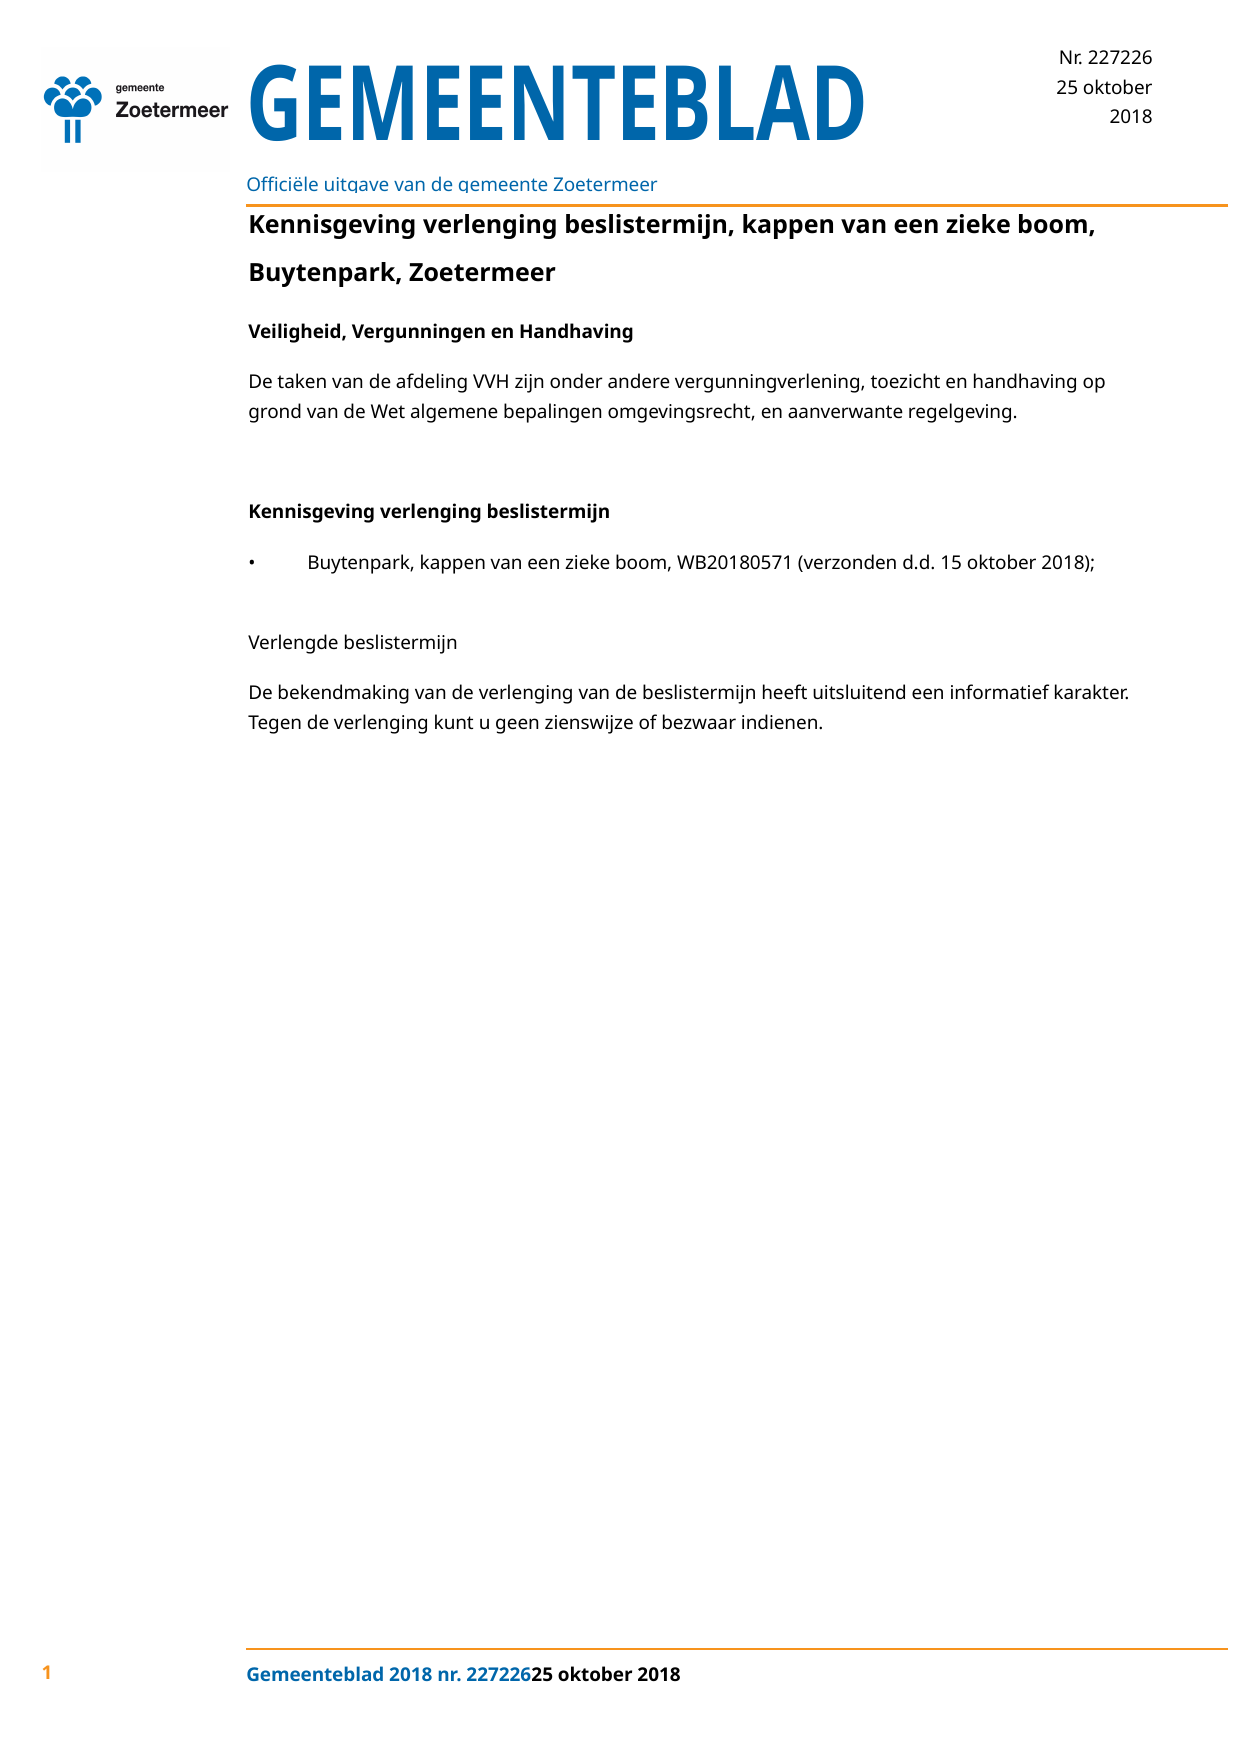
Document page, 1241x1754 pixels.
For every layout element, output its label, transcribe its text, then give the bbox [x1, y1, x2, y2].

picture [41, 47, 231, 172]
text De bekendmaking van de verlenging van de beslistermijn heeft uitsluitend een informatief karakter. Tegen de verlenging kunt u geen zienswijze of bezwaar indienen. [248, 679, 1152, 735]
text Kennisgeving verlenging beslistermijn [248, 499, 1152, 524]
list Buytenpark, kappen van een zieke boom, WB20180571 (verzonden d.d. 15 oktober 2018); [248, 549, 1152, 575]
text Veiligheid, Vergunningen en Handhaving [248, 318, 1152, 344]
text Kennisgeving verlenging beslistermijn, kappen van een zieke boom, Buytenpark, Zoetermeer [248, 207, 1152, 288]
text De taken van de afdeling VVH zijn onder andere vergunningverlening, toezicht en handhaving op grond van de Wet algemene bepalingen omgevingsrecht, en aanverwante regelgeving. [248, 368, 1152, 424]
text Verlengde beslistermijn [248, 629, 1152, 655]
